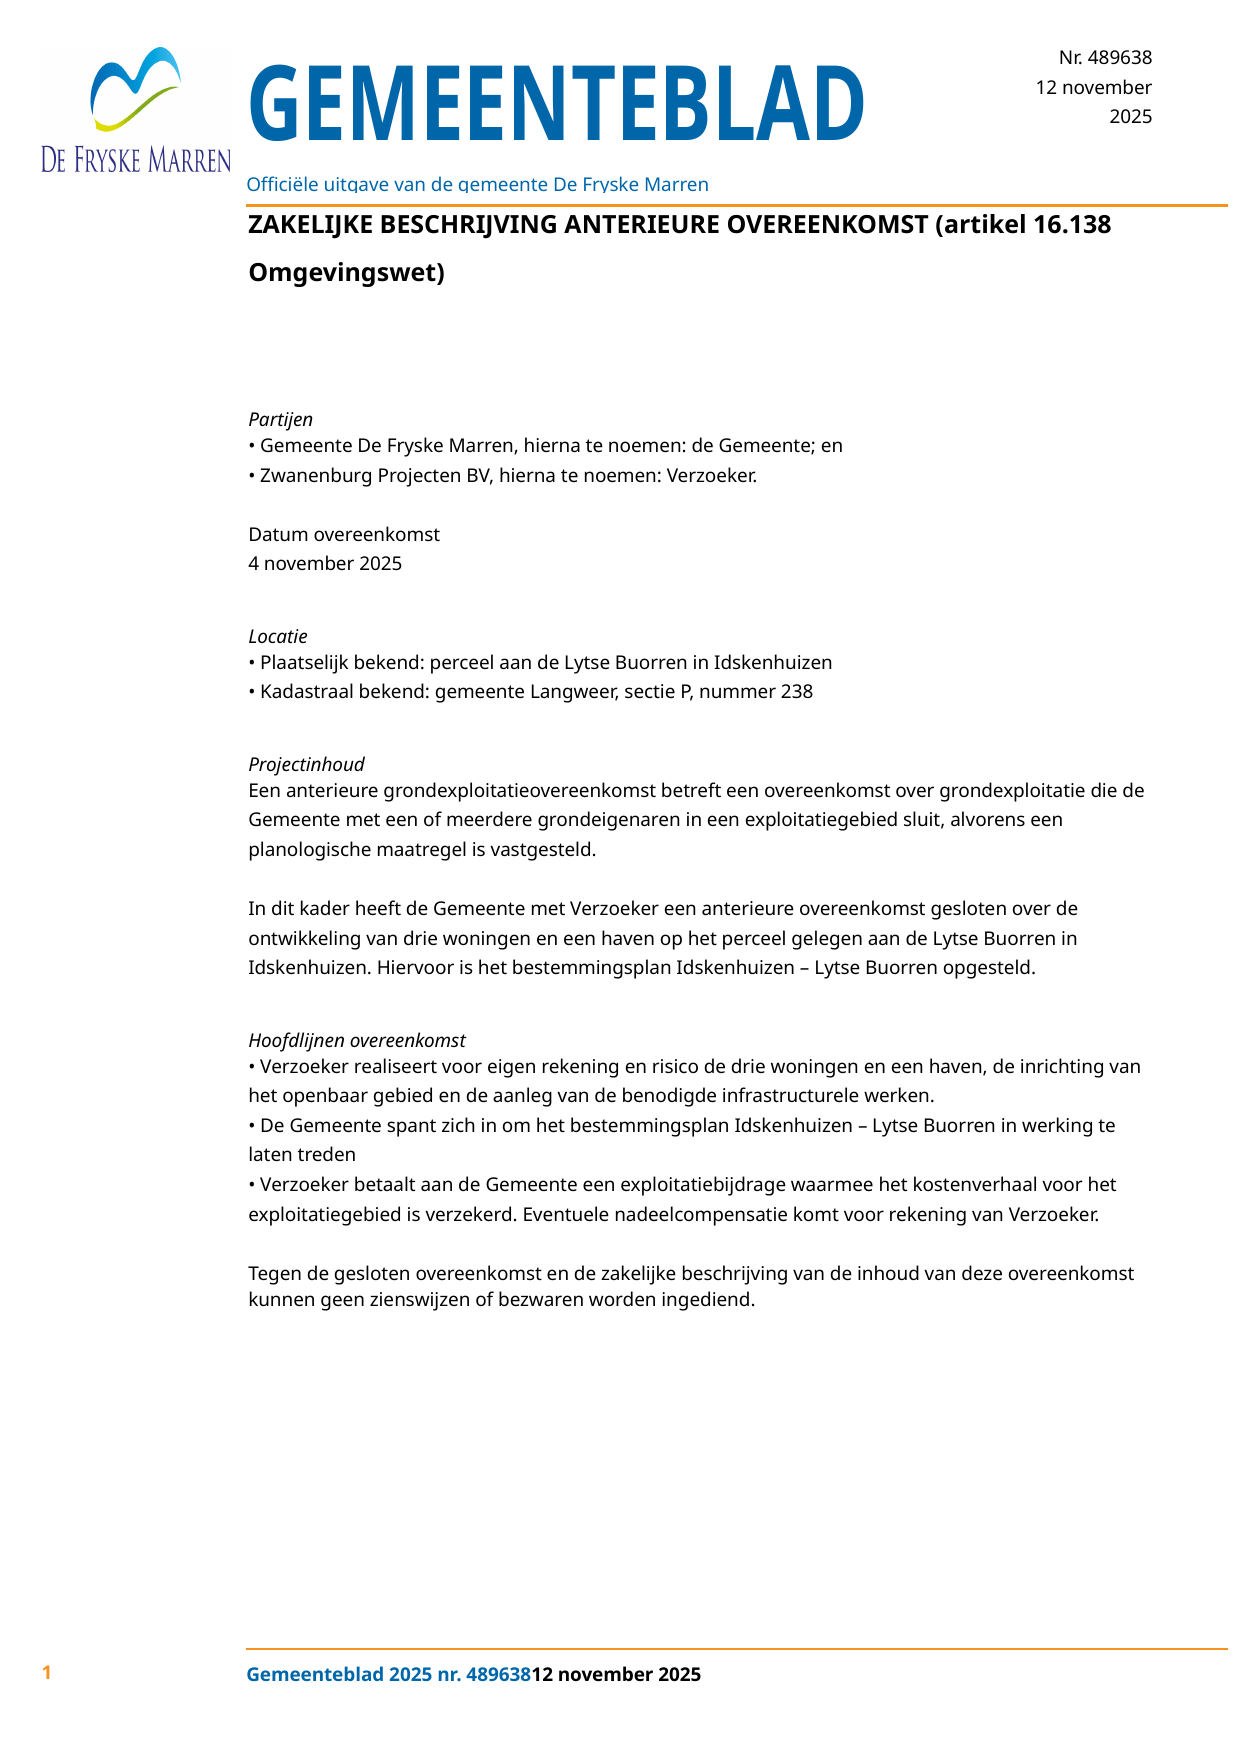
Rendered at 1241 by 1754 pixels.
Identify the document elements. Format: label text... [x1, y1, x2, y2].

text Een anterieure grondexploitatieovereenkomst betreft een overeenkomst over grondexploitatie die de Gemeente met een of meerdere grondeigenaren in een exploitatiegebied sluit, alvorens een planologische maatregel is vastgesteld. [248, 777, 1152, 862]
text • Gemeente De Fryske Marren, hierna te noemen: de Gemeente; en [248, 432, 1152, 458]
text Partijen [248, 406, 1152, 432]
text Tegen de gesloten overeenkomst en de zakelijke beschrijving van de inhoud van deze overeenkomst kunnen geen zienswijzen of bezwaren worden ingediend. [248, 1260, 1152, 1311]
text • De Gemeente spant zich in om het bestemmingsplan Idskenhuizen – Lytse Buorren in werking te laten treden [248, 1112, 1152, 1167]
text Datum overeenkomst [248, 521, 1152, 547]
text 4 november 2025 [248, 551, 1152, 576]
text Projectinhoud [248, 751, 1152, 777]
text Locatie [248, 623, 1152, 649]
text • Verzoeker realiseert voor eigen rekening en risico de drie woningen en een haven, de inrichting van het openbaar gebied en de aanleg van de benodigde infrastructurele werken. [248, 1053, 1152, 1108]
picture [41, 47, 231, 172]
text ZAKELIJKE BESCHRIJVING ANTERIEURE OVEREENKOMST (artikel 16.138 Omgevingswet) [248, 207, 1152, 288]
text • Verzoeker betaalt aan de Gemeente een exploitatiebijdrage waarmee het kostenverhaal voor het exploitatiegebied is verzekerd. Eventuele nadeelcompensatie komt voor rekening van Verzoeker. [248, 1171, 1152, 1227]
text In dit kader heeft de Gemeente met Verzoeker een anterieure overeenkomst gesloten over de ontwikkeling van drie woningen en een haven op het perceel gelegen aan de Lytse Buorren in Idskenhuizen. Hiervoor is het bestemmingsplan Idskenhuizen – Lytse Buorren opgesteld. [248, 895, 1152, 980]
text • Plaatselijk bekend: perceel aan de Lytse Buorren in Idskenhuizen [248, 649, 1152, 675]
text • Kadastraal bekend: gemeente Langweer, sectie P, nummer 238 [248, 678, 1152, 704]
text • Zwanenburg Projecten BV, hierna te noemen: Verzoeker. [248, 462, 1152, 487]
text Hoofdlijnen overeenkomst [248, 1027, 1152, 1053]
